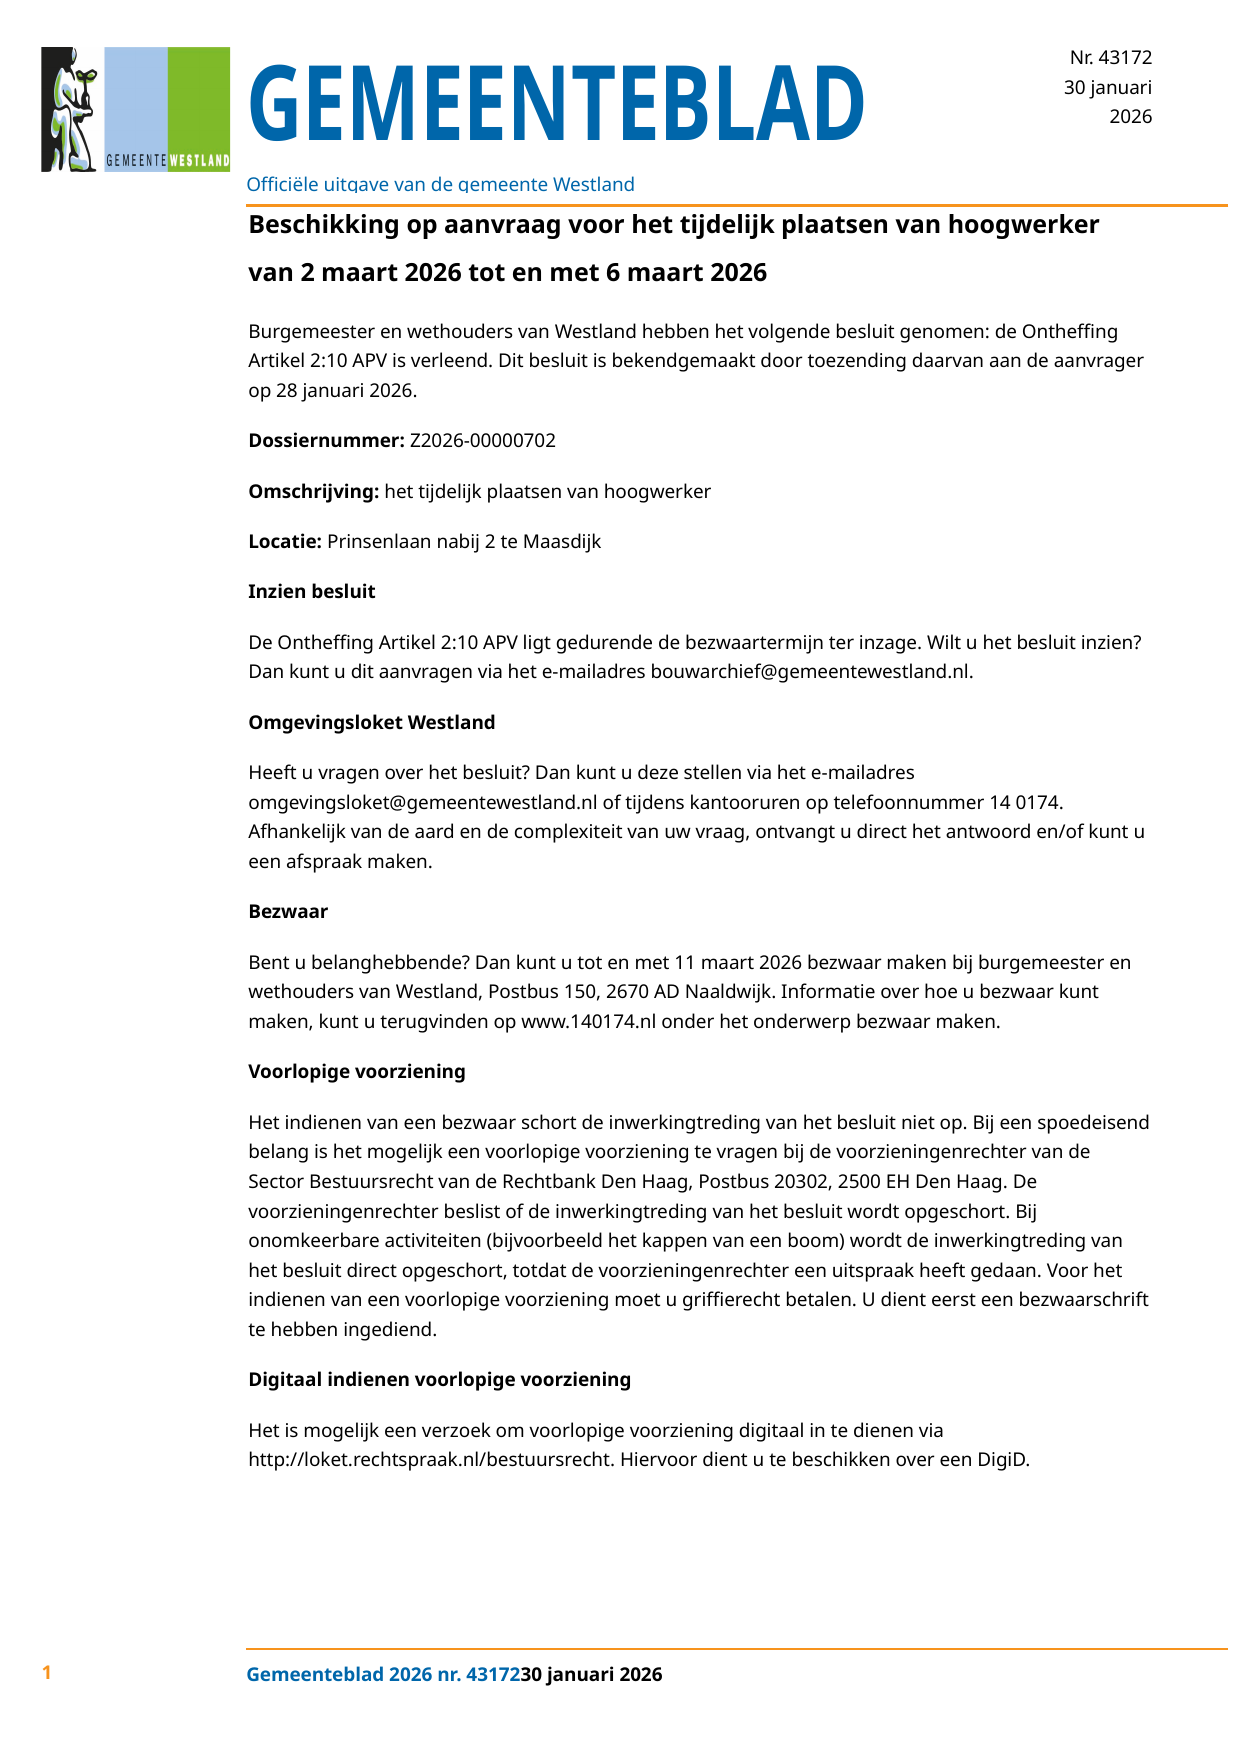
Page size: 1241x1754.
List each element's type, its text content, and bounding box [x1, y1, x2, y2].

text Bent u belanghebbende? Dan kunt u tot en met 11 maart 2026 bezwaar maken bij burgemeester en wethouders van Westland, Postbus 150, 2670 AD Naaldwijk. Informatie over hoe u bezwaar kunt maken, kunt u terugvinden op www.140174.nl onder het onderwerp bezwaar maken. [248, 949, 1152, 1034]
text Omschrijving: het tijdelijk plaatsen van hoogwerker [248, 478, 1152, 504]
text Beschikking op aanvraag voor het tijdelijk plaatsen van hoogwerker van 2 maart 2026 tot en met 6 maart 2026 [248, 207, 1152, 288]
text Voorlopige voorziening [248, 1059, 1152, 1084]
text Het indienen van een bezwaar schort de inwerkingtreding van het besluit niet op. Bij een spoedeisend belang is het mogelijk een voorlopige voorziening te vragen bij de voorzieningenrechter van de Sector Bestuursrecht van de Rechtbank Den Haag, Postbus 20302, 2500 EH Den Haag. De voorzieningenrechter beslist of de inwerkingtreding van het besluit wordt opgeschort. Bij onomkeerbare activiteiten (bijvoorbeeld het kappen van een boom) wordt de inwerkingtreding van het besluit direct opgeschort, totdat de voorzieningenrechter een uitspraak heeft gedaan. Voor het indienen van een voorlopige voorziening moet u griffierecht betalen. U dient eerst een bezwaarschrift te hebben ingediend. [248, 1109, 1152, 1342]
text Bezwaar [248, 899, 1152, 924]
text Locatie: Prinsenlaan nabij 2 te Maasdijk [248, 528, 1152, 554]
text Het is mogelijk een verzoek om voorlopige voorziening digitaal in te dienen via http://loket.rechtspraak.nl/bestuursrecht. Hiervoor dient u te beschikken over een DigiD. [248, 1417, 1152, 1472]
text Heeft u vragen over het besluit? Dan kunt u deze stellen via het e-mailadres omgevingsloket@gemeentewestland.nl of tijdens kantooruren op telefoonnummer 14 0174. Afhankelijk van de aard en de complexiteit van uw vraag, ontvangt u direct het antwoord en/of kunt u een afspraak maken. [248, 759, 1152, 874]
text Inzien besluit [248, 579, 1152, 604]
text Burgemeester en wethouders van Westland hebben het volgende besluit genomen: de Ontheffing Artikel 2:10 APV is verleend. Dit besluit is bekendgemaakt door toezending daarvan aan de aanvrager op 28 januari 2026. [248, 318, 1152, 403]
text Omgevingsloket Westland [248, 709, 1152, 735]
text Digitaal indienen voorlopige voorziening [248, 1367, 1152, 1392]
text Dossiernummer: Z2026-00000702 [248, 427, 1152, 453]
picture [41, 47, 231, 172]
text De Ontheffing Artikel 2:10 APV ligt gedurende de bezwaartermijn ter inzage. Wilt u het besluit inzien? Dan kunt u dit aanvragen via het e-mailadres bouwarchief@gemeentewestland.nl. [248, 629, 1152, 684]
